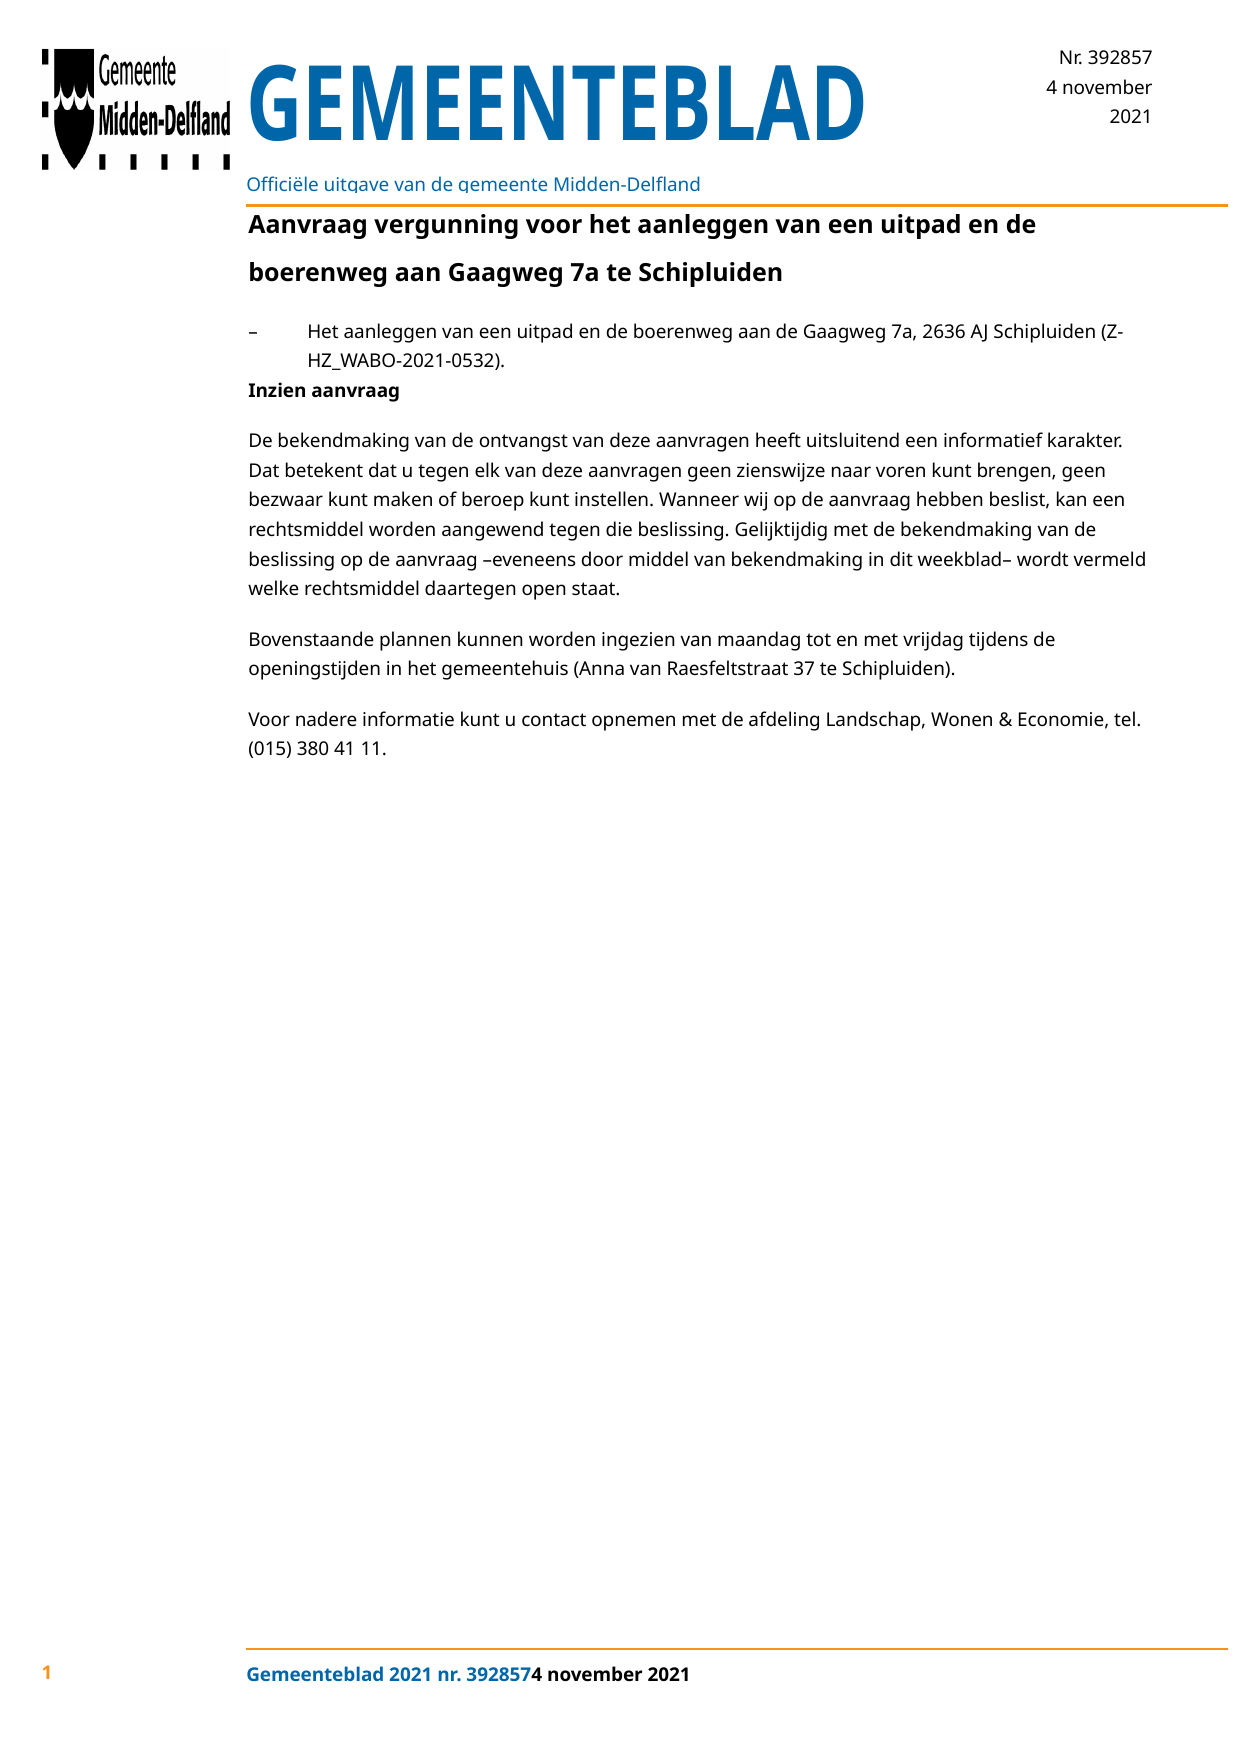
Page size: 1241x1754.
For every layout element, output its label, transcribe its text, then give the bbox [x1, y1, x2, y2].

text Voor nadere informatie kunt u contact opnemen met de afdeling Landschap, Wonen & Economie, tel. (015) 380 41 11. [248, 706, 1152, 761]
list Het aanleggen van een uitpad en de boerenweg aan de Gaagweg 7a, 2636 AJ Schipluiden (Z-HZ_WABO-2021-0532). [248, 318, 1152, 373]
picture [41, 47, 231, 172]
text Bovenstaande plannen kunnen worden ingezien van maandag tot en met vrijdag tijdens de openingstijden in het gemeentehuis (Anna van Raesfeltstraat 37 te Schipluiden). [248, 626, 1152, 681]
text De bekendmaking van de ontvangst van deze aanvragen heeft uitsluitend een informatief karakter. Dat betekent dat u tegen elk van deze aanvragen geen zienswijze naar voren kunt brengen, geen bezwaar kunt maken of beroep kunt instellen. Wanneer wij op de aanvraag hebben beslist, kan een rechtsmiddel worden aangewend tegen die beslissing. Gelijktijdig met de bekendmaking van de beslissing op de aanvraag –eveneens door middel van bekendmaking in dit weekblad– wordt vermeld welke rechtsmiddel daartegen open staat. [248, 427, 1152, 601]
text Inzien aanvraag [248, 377, 1152, 403]
text Aanvraag vergunning voor het aanleggen van een uitpad en de boerenweg aan Gaagweg 7a te Schipluiden [248, 207, 1152, 288]
